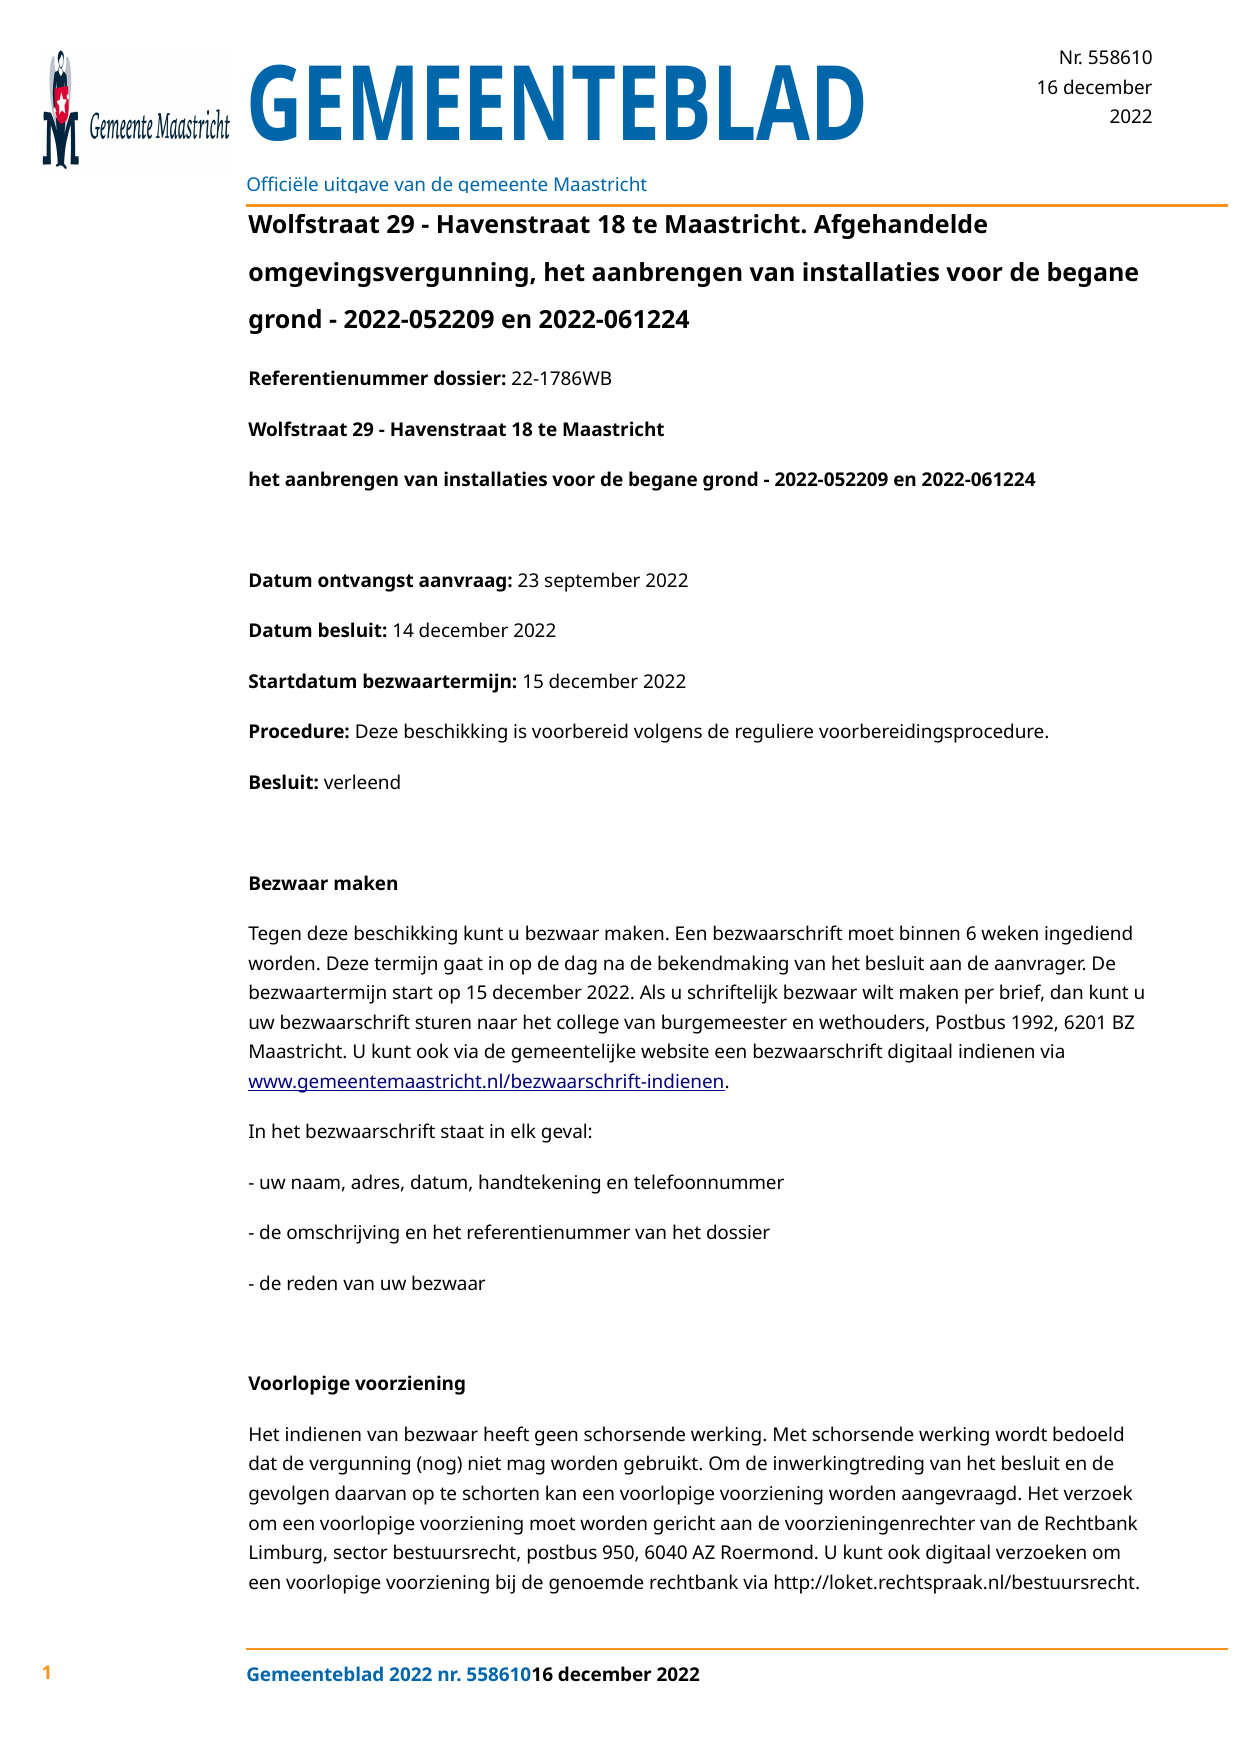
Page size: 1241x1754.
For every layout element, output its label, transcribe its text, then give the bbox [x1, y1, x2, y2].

text - de reden van uw bezwaar [248, 1270, 1152, 1295]
text - uw naam, adres, datum, handtekening en telefoonnummer [248, 1169, 1152, 1194]
text Het indienen van bezwaar heeft geen schorsende werking. Met schorsende werking wordt bedoeld dat de vergunning (nog) niet mag worden gebruikt. Om de inwerkingtreding van het besluit en de gevolgen daarvan op te schorten kan een voorlopige voorziening worden aangevraagd. Het verzoek om een voorlopige voorziening moet worden gericht aan de voorzieningenrechter van de Rechtbank Limburg, sector bestuursrecht, postbus 950, 6040 AZ Roermond. U kunt ook digitaal verzoeken om een voorlopige voorziening bij de genoemde rechtbank via http://loket.rechtspraak.nl/bestuursrecht. [248, 1421, 1152, 1594]
text Tegen deze beschikking kunt u bezwaar maken. Een bezwaarschrift moet binnen 6 weken ingediend worden. Deze termijn gaat in op de dag na de bekendmaking van het besluit aan de aanvrager. De bezwaartermijn start op 15 december 2022. Als u schriftelijk bezwaar wilt maken per brief, dan kunt u uw bezwaarschrift sturen naar het college van burgemeester en wethouders, Postbus 1992, 6201 BZ Maastricht. U kunt ook via de gemeentelijke website een bezwaarschrift digitaal indienen via www.gemeentemaastricht.nl/bezwaarschrift-indienen. [248, 920, 1152, 1094]
text Bezwaar maken [248, 870, 1152, 895]
text Startdatum bezwaartermijn: 15 december 2022 [248, 668, 1152, 694]
text Wolfstraat 29 - Havenstraat 18 te Maastricht [248, 416, 1152, 442]
text het aanbrengen van installaties voor de begane grond - 2022-052209 en 2022-061224 [248, 466, 1152, 492]
text Wolfstraat 29 - Havenstraat 18 te Maastricht. Afgehandelde omgevingsvergunning, het aanbrengen van installaties voor de begane grond - 2022-052209 en 2022-061224 [248, 207, 1152, 336]
text Voorlopige voorziening [248, 1371, 1152, 1396]
text In het bezwaarschrift staat in elk geval: [248, 1118, 1152, 1144]
text Datum besluit: 14 december 2022 [248, 618, 1152, 643]
text Referentienummer dossier: 22-1786WB [248, 366, 1152, 391]
text Besluit: verleend [248, 769, 1152, 794]
text Procedure: Deze beschikking is voorbereid volgens de reguliere voorbereidingsprocedure. [248, 718, 1152, 744]
picture [41, 47, 231, 172]
text Datum ontvangst aanvraag: 23 september 2022 [248, 567, 1152, 593]
text - de omschrijving en het referentienummer van het dossier [248, 1219, 1152, 1245]
